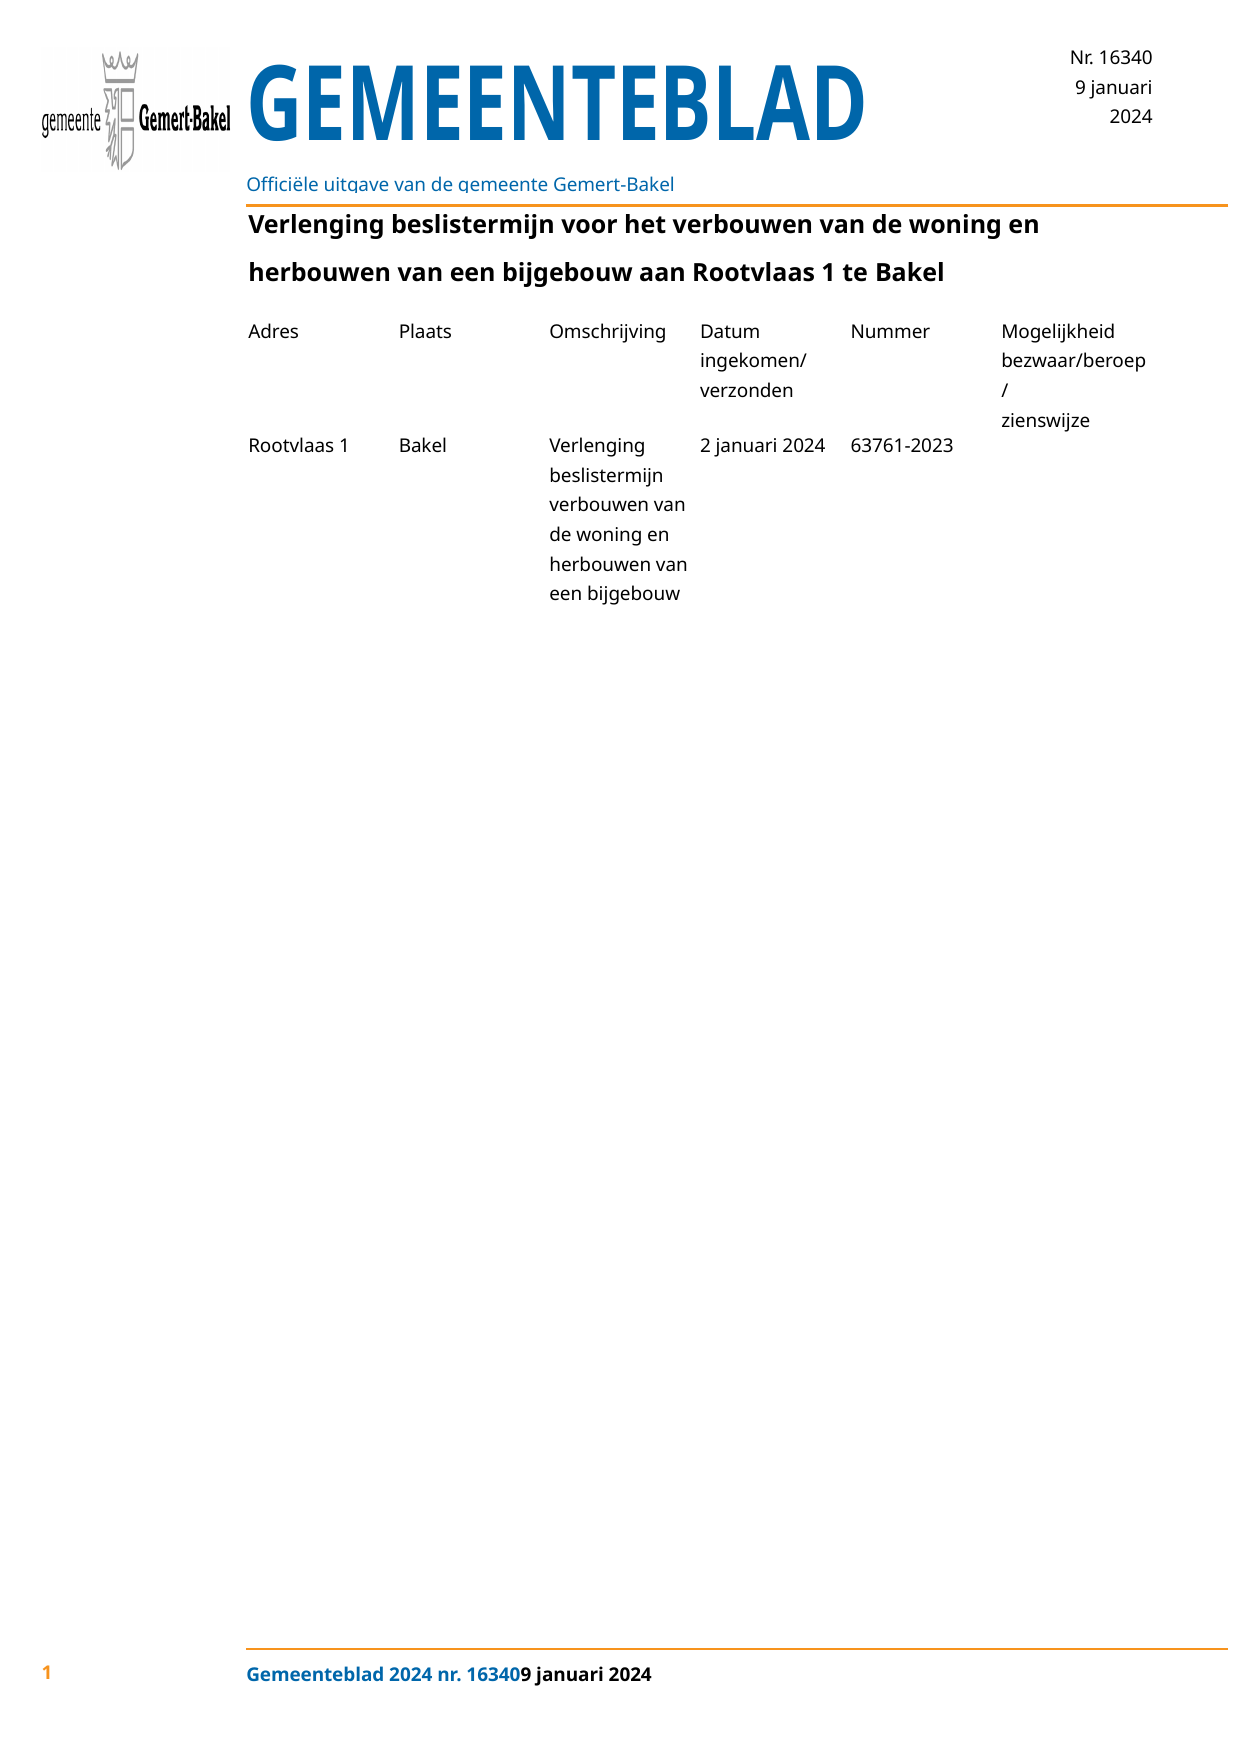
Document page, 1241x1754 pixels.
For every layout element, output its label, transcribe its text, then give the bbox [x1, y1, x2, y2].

text Verlenging beslistermijn voor het verbouwen van de woning en herbouwen van een bijgebouw aan Rootvlaas 1 te Bakel [248, 207, 1152, 288]
table_header Adres [248, 318, 398, 432]
table_header Nummer [850, 318, 1001, 432]
table_cell 63761-2023 [850, 433, 1001, 606]
table_header Omschrijving [549, 318, 700, 432]
table_cell Verlenging beslistermijn verbouwen van de woning en herbouwen van een bijgebouw [549, 433, 700, 606]
table_header Plaats [399, 318, 549, 432]
table_cell Bakel [399, 433, 549, 606]
table_cell [1001, 433, 1152, 606]
table_header Datum ingekomen/ verzonden [700, 318, 850, 432]
table_cell 2 januari 2024 [700, 433, 850, 606]
picture [41, 47, 231, 172]
table_header Mogelijkheid bezwaar/beroep/ zienswijze [1001, 318, 1152, 432]
table_cell Rootvlaas 1 [248, 433, 398, 606]
